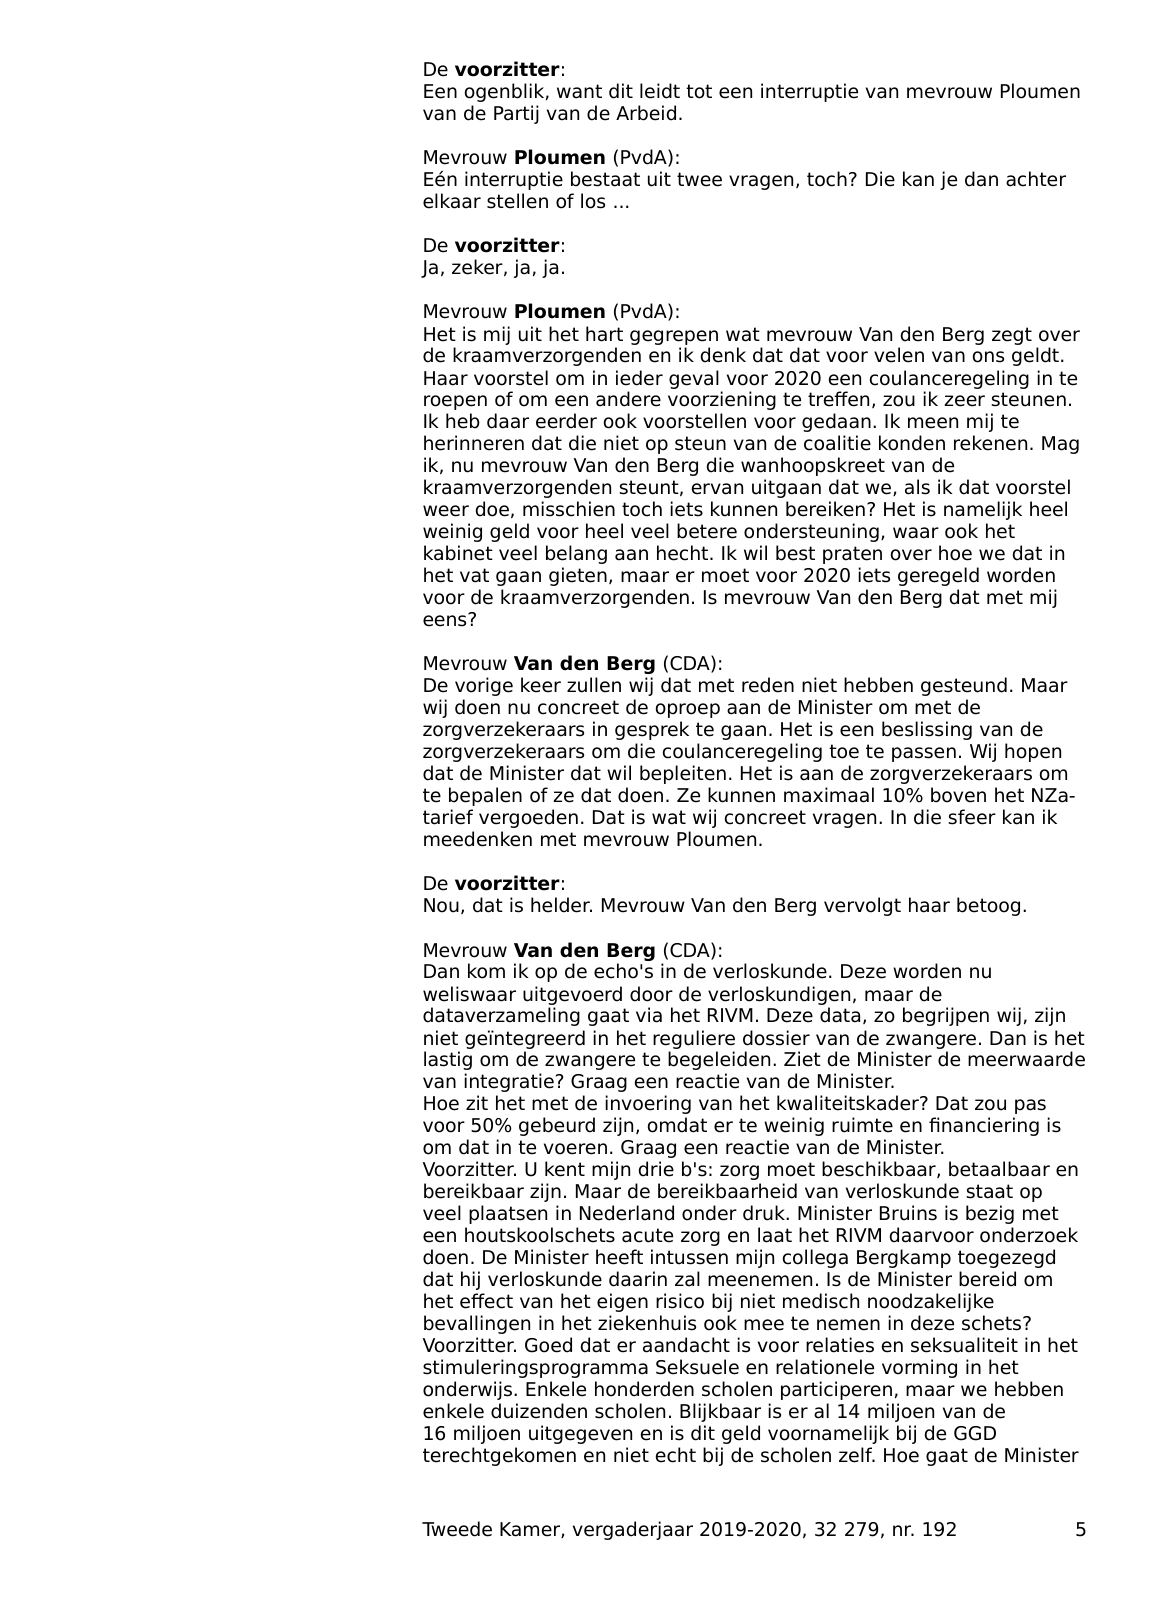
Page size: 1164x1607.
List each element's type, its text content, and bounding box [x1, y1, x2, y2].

text Ja, zeker, ja, ja. [422, 257, 1087, 279]
text Mevrouw Van den Berg (CDA): [422, 653, 1087, 675]
text Mevrouw Ploumen (PvdA): [422, 301, 1087, 323]
text Voorzitter. Goed dat er aandacht is voor relaties en seksualiteit in het stimuleringsprogramma Seksuele en relationele vorming in het onderwijs. Enkele honderden scholen participeren, maar we hebben enkele duizenden scholen. Blijkbaar is er al 14 miljoen van de 16 miljoen uitgegeven en is dit geld voornamelijk bij de GGD terechtgekomen en niet echt bij de scholen zelf. Hoe gaat de Minister [422, 1335, 1087, 1467]
text Dan kom ik op de echo's in de verloskunde. Deze worden nu weliswaar uitgevoerd door de verloskundigen, maar de dataverzameling gaat via het RIVM. Deze data, zo begrijpen wij, zijn niet geïntegreerd in het reguliere dossier van de zwangere. Dan is het lastig om de zwangere te begeleiden. Ziet de Minister de meerwaarde van integratie? Graag een reactie van de Minister. [422, 961, 1087, 1093]
text Voorzitter. U kent mijn drie b's: zorg moet beschikbaar, betaalbaar en bereikbaar zijn. Maar de bereikbaarheid van verloskunde staat op veel plaatsen in Nederland onder druk. Minister Bruins is bezig met een houtskoolschets acute zorg en laat het RIVM daarvoor onderzoek doen. De Minister heeft intussen mijn collega Bergkamp toegezegd dat hij verloskunde daarin zal meenemen. Is de Minister bereid om het effect van het eigen risico bij niet medisch noodzakelijke bevallingen in het ziekenhuis ook mee te nemen in deze schets? [422, 1159, 1087, 1335]
text Mevrouw Van den Berg (CDA): [422, 939, 1087, 961]
text De voorzitter: [422, 235, 1087, 257]
text De voorzitter: [422, 873, 1087, 895]
text Eén interruptie bestaat uit twee vragen, toch? Die kan je dan achter elkaar stellen of los ... [422, 169, 1087, 213]
text Nou, dat is helder. Mevrouw Van den Berg vervolgt haar betoog. [422, 895, 1087, 917]
text De voorzitter: [422, 59, 1087, 81]
text De vorige keer zullen wij dat met reden niet hebben gesteund. Maar wij doen nu concreet de oproep aan de Minister om met de zorgverzekeraars in gesprek te gaan. Het is een beslissing van de zorgverzekeraars om die coulanceregeling toe te passen. Wij hopen dat de Minister dat wil bepleiten. Het is aan de zorgverzekeraars om te bepalen of ze dat doen. Ze kunnen maximaal 10% boven het NZa-tarief vergoeden. Dat is wat wij concreet vragen. In die sfeer kan ik meedenken met mevrouw Ploumen. [422, 675, 1087, 851]
text Hoe zit het met de invoering van het kwaliteitskader? Dat zou pas voor 50% gebeurd zijn, omdat er te weinig ruimte en financiering is om dat in te voeren. Graag een reactie van de Minister. [422, 1093, 1087, 1159]
text Het is mij uit het hart gegrepen wat mevrouw Van den Berg zegt over de kraamverzorgenden en ik denk dat dat voor velen van ons geldt. Haar voorstel om in ieder geval voor 2020 een coulanceregeling in te roepen of om een andere voorziening te treffen, zou ik zeer steunen. Ik heb daar eerder ook voorstellen voor gedaan. Ik meen mij te herinneren dat die niet op steun van de coalitie konden rekenen. Mag ik, nu mevrouw Van den Berg die wanhoopskreet van de kraamverzorgenden steunt, ervan uitgaan dat we, als ik dat voorstel weer doe, misschien toch iets kunnen bereiken? Het is namelijk heel weinig geld voor heel veel betere ondersteuning, waar ook het kabinet veel belang aan hecht. Ik wil best praten over hoe we dat in het vat gaan gieten, maar er moet voor 2020 iets geregeld worden voor de kraamverzorgenden. Is mevrouw Van den Berg dat met mij eens? [422, 323, 1087, 631]
text Een ogenblik, want dit leidt tot een interruptie van mevrouw Ploumen van de Partij van de Arbeid. [422, 81, 1087, 125]
text Mevrouw Ploumen (PvdA): [422, 147, 1087, 169]
